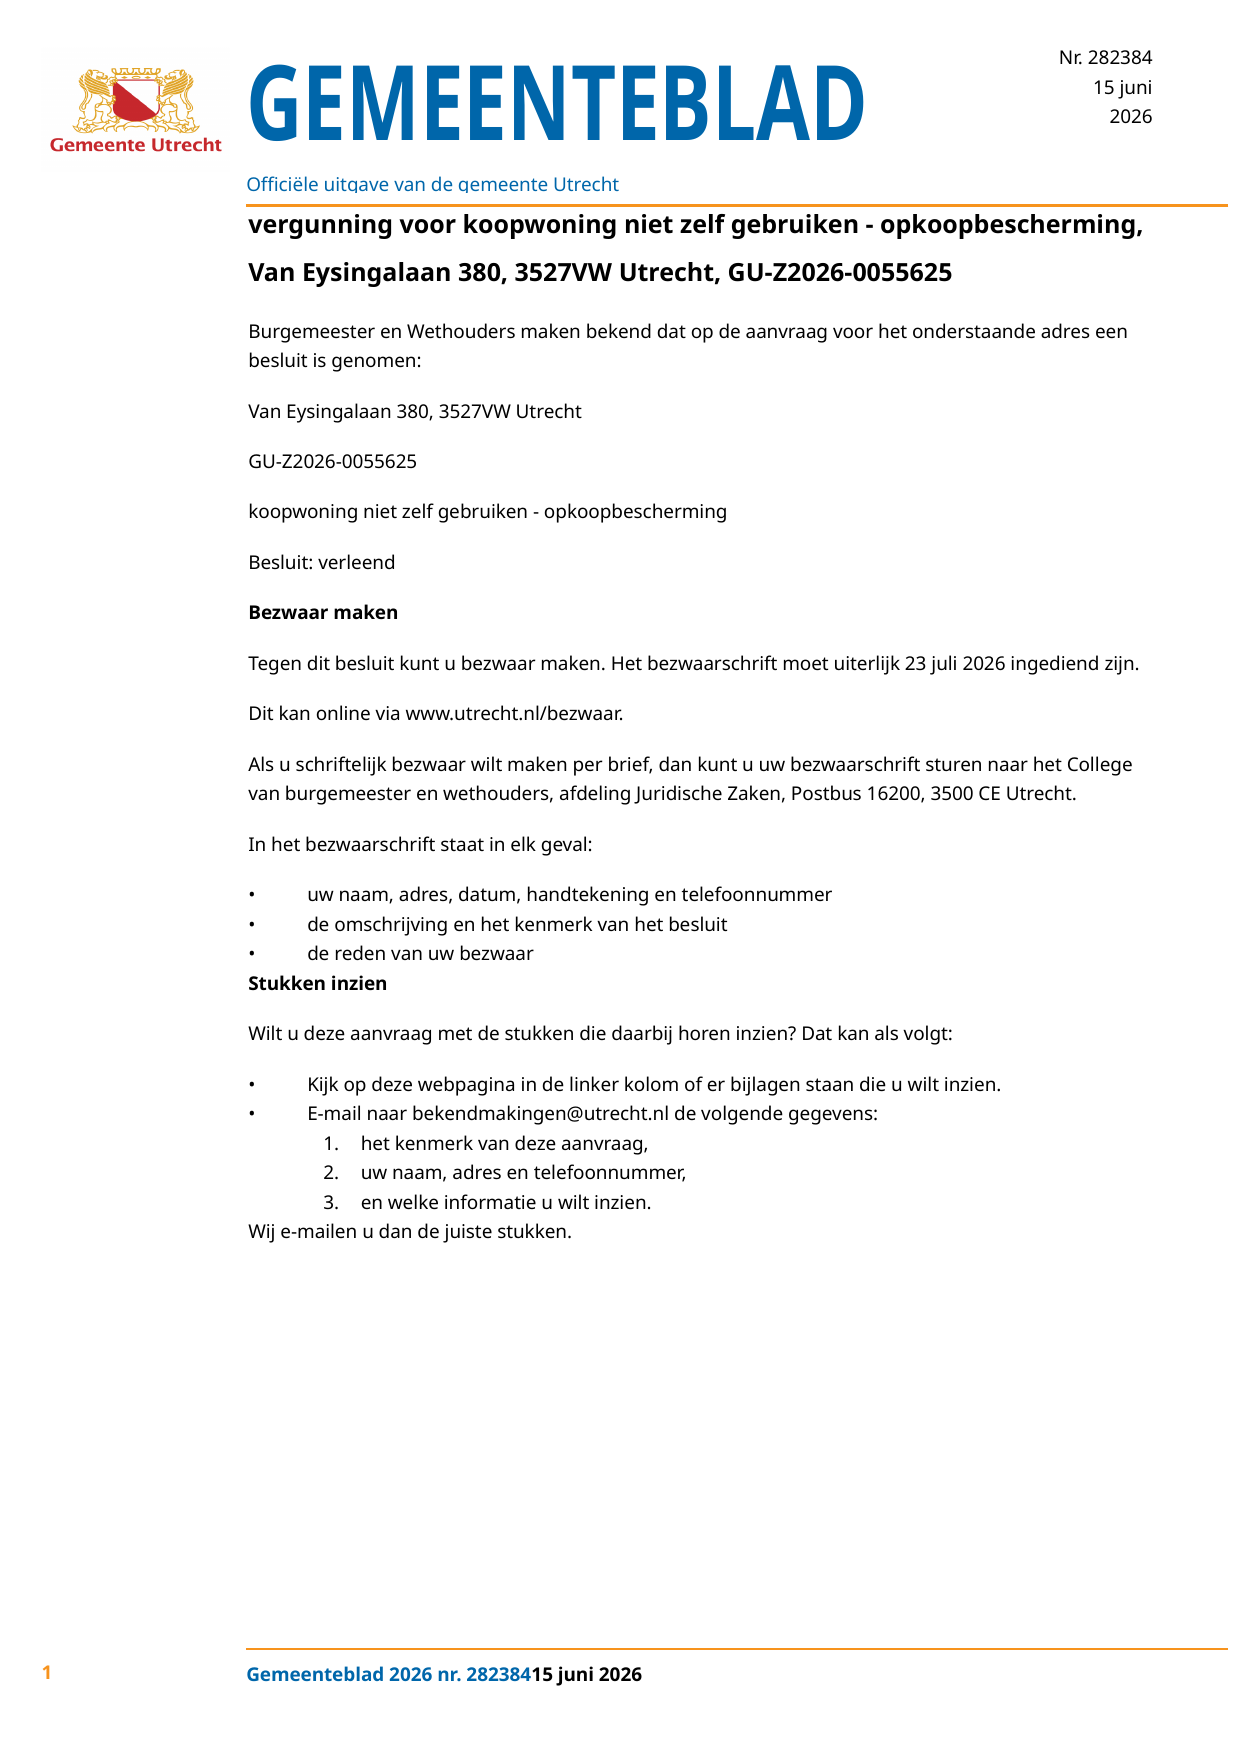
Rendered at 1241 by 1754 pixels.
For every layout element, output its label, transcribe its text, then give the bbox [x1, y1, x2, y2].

list E-mail naar bekendmakingen@utrecht.nl de volgende gegevens: [248, 1100, 1152, 1126]
text Wij e-mailen u dan de juiste stukken. [248, 1219, 1152, 1244]
list uw naam, adres en telefoonnummer, [323, 1159, 1152, 1185]
text Als u schriftelijk bezwaar wilt maken per brief, dan kunt u uw bezwaarschrift sturen naar het College van burgemeester en wethouders, afdeling Juridische Zaken, Postbus 16200, 3500 CE Utrecht. [248, 751, 1152, 806]
text In het bezwaarschrift staat in elk geval: [248, 831, 1152, 857]
text Dit kan online via www.utrecht.nl/bezwaar. [248, 700, 1152, 726]
list uw naam, adres, datum, handtekening en telefoonnummer [248, 881, 1152, 907]
text vergunning voor koopwoning niet zelf gebruiken - opkoopbescherming, Van Eysingalaan 380, 3527VW Utrecht, GU-Z2026-0055625 [248, 207, 1152, 288]
list de omschrijving en het kenmerk van het besluit [248, 911, 1152, 937]
text Wilt u deze aanvraag met de stukken die daarbij horen inzien? Dat kan als volgt: [248, 1020, 1152, 1046]
text Tegen dit besluit kunt u bezwaar maken. Het bezwaarschrift moet uiterlijk 23 juli 2026 ingediend zijn. [248, 650, 1152, 676]
text Burgemeester en Wethouders maken bekend dat op de aanvraag voor het onderstaande adres een besluit is genomen: [248, 318, 1152, 373]
list de reden van uw bezwaar [248, 940, 1152, 966]
picture [41, 47, 231, 172]
list Kijk op deze webpagina in de linker kolom of er bijlagen staan die u wilt inzien. [248, 1071, 1152, 1097]
text koopwoning niet zelf gebruiken - opkoopbescherming [248, 499, 1152, 524]
list het kenmerk van deze aanvraag, [323, 1130, 1152, 1156]
list en welke informatie u wilt inzien. [323, 1189, 1152, 1215]
text Van Eysingalaan 380, 3527VW Utrecht [248, 398, 1152, 424]
text Bezwaar maken [248, 599, 1152, 625]
text Besluit: verleend [248, 549, 1152, 575]
text GU-Z2026-0055625 [248, 448, 1152, 474]
text Stukken inzien [248, 970, 1152, 996]
